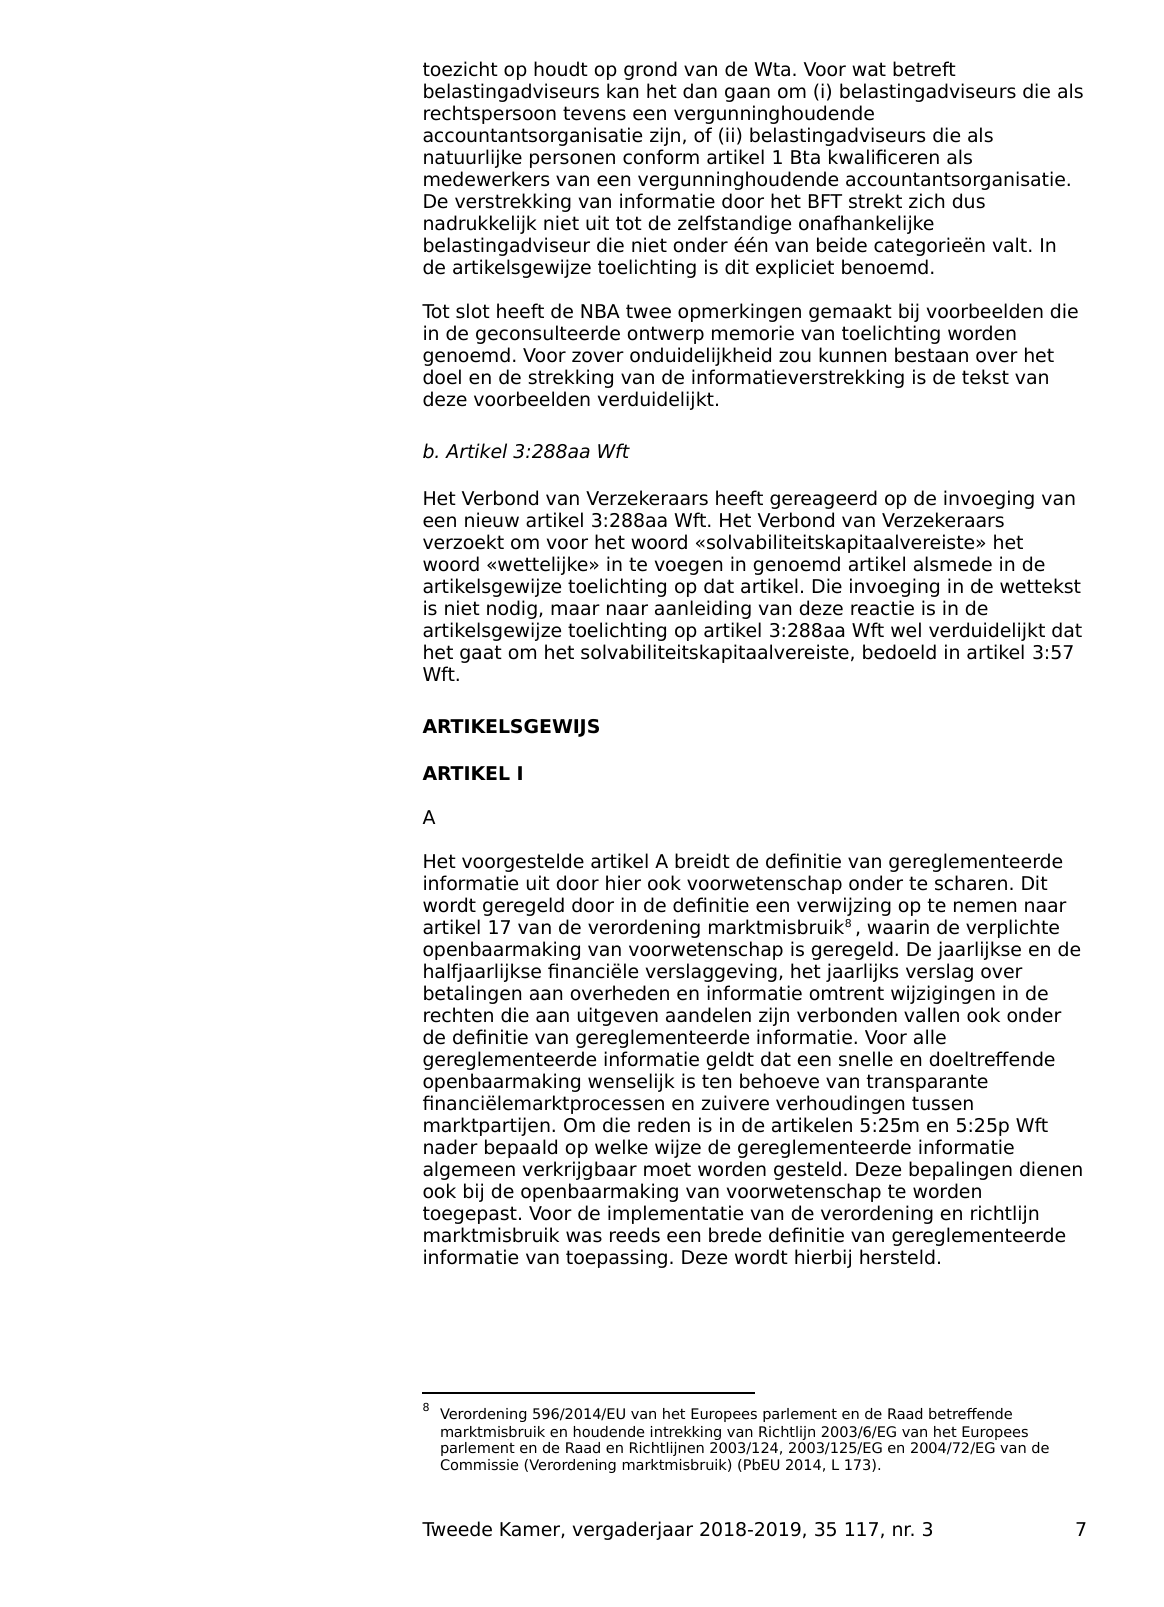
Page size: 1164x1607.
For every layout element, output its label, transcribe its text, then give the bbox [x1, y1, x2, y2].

text Het voorgestelde artikel A breidt de definitie van gereglementeerde informatie uit door hier ook voorwetenschap onder te scharen. Dit wordt geregeld door in de definitie een verwijzing op te nemen naar artikel 17 van de verordening marktmisbruik, waarin de verplichte openbaarmaking van voorwetenschap is geregeld. De jaarlijkse en de halfjaarlijkse financiële verslaggeving, het jaarlijks verslag over betalingen aan overheden en informatie omtrent wijzigingen in de rechten die aan uitgeven aandelen zijn verbonden vallen ook onder de definitie van gereglementeerde informatie. Voor alle gereglementeerde informatie geldt dat een snelle en doeltreffende openbaarmaking wenselijk is ten behoeve van transparante financiëlemarktprocessen en zuivere verhoudingen tussen marktpartijen. Om die reden is in de artikelen 5:25m en 5:25p Wft nader bepaald op welke wijze de gereglementeerde informatie algemeen verkrijgbaar moet worden gesteld. Deze bepalingen dienen ook bij de openbaarmaking van voorwetenschap te worden toegepast. Voor de implementatie van de verordening en richtlijn marktmisbruik was reeds een brede definitie van gereglementeerde informatie van toepassing. Deze wordt hierbij hersteld. [422, 851, 1087, 1269]
subtitle ARTIKEL I [422, 763, 1087, 785]
subtitle b. Artikel 3:288aa Wft [422, 441, 1087, 463]
text toezicht op houdt op grond van de Wta. Voor wat betreft belastingadviseurs kan het dan gaan om (i) belastingadviseurs die als rechtspersoon tevens een vergunninghoudende accountantsorganisatie zijn, of (ii) belastingadviseurs die als natuurlijke personen conform artikel 1 Bta kwalificeren als medewerkers van een vergunninghoudende accountantsorganisatie. De verstrekking van informatie door het BFT strekt zich dus nadrukkelijk niet uit tot de zelfstandige onafhankelijke belastingadviseur die niet onder één van beide categorieën valt. In de artikelsgewijze toelichting is dit expliciet benoemd. [422, 59, 1087, 279]
text Tot slot heeft de NBA twee opmerkingen gemaakt bij voorbeelden die in de geconsulteerde ontwerp memorie van toelichting worden genoemd. Voor zover onduidelijkheid zou kunnen bestaan over het doel en de strekking van de informatieverstrekking is de tekst van deze voorbeelden verduidelijkt. [422, 301, 1087, 411]
subtitle A [422, 807, 1087, 829]
text Het Verbond van Verzekeraars heeft gereageerd op de invoeging van een nieuw artikel 3:288aa Wft. Het Verbond van Verzekeraars verzoekt om voor het woord «solvabiliteitskapitaalvereiste» het woord «wettelijke» in te voegen in genoemd artikel alsmede in de artikelsgewijze toelichting op dat artikel. Die invoeging in de wettekst is niet nodig, maar naar aanleiding van deze reactie is in de artikelsgewijze toelichting op artikel 3:288aa Wft wel verduidelijkt dat het gaat om het solvabiliteitskapitaalvereiste, bedoeld in artikel 3:57 Wft. [422, 488, 1087, 686]
subtitle ARTIKELSGEWIJS [422, 716, 1087, 738]
text Verordening 596/2014/EU van het Europees parlement en de Raad betreffende marktmisbruik en houdende intrekking van Richtlijn 2003/6/EG van het Europees parlement en de Raad en Richtlijnen 2003/124, 2003/125/EG en 2004/72/EG van de Commissie (Verordening marktmisbruik) (PbEU 2014, L 173). [422, 1402, 1087, 1474]
